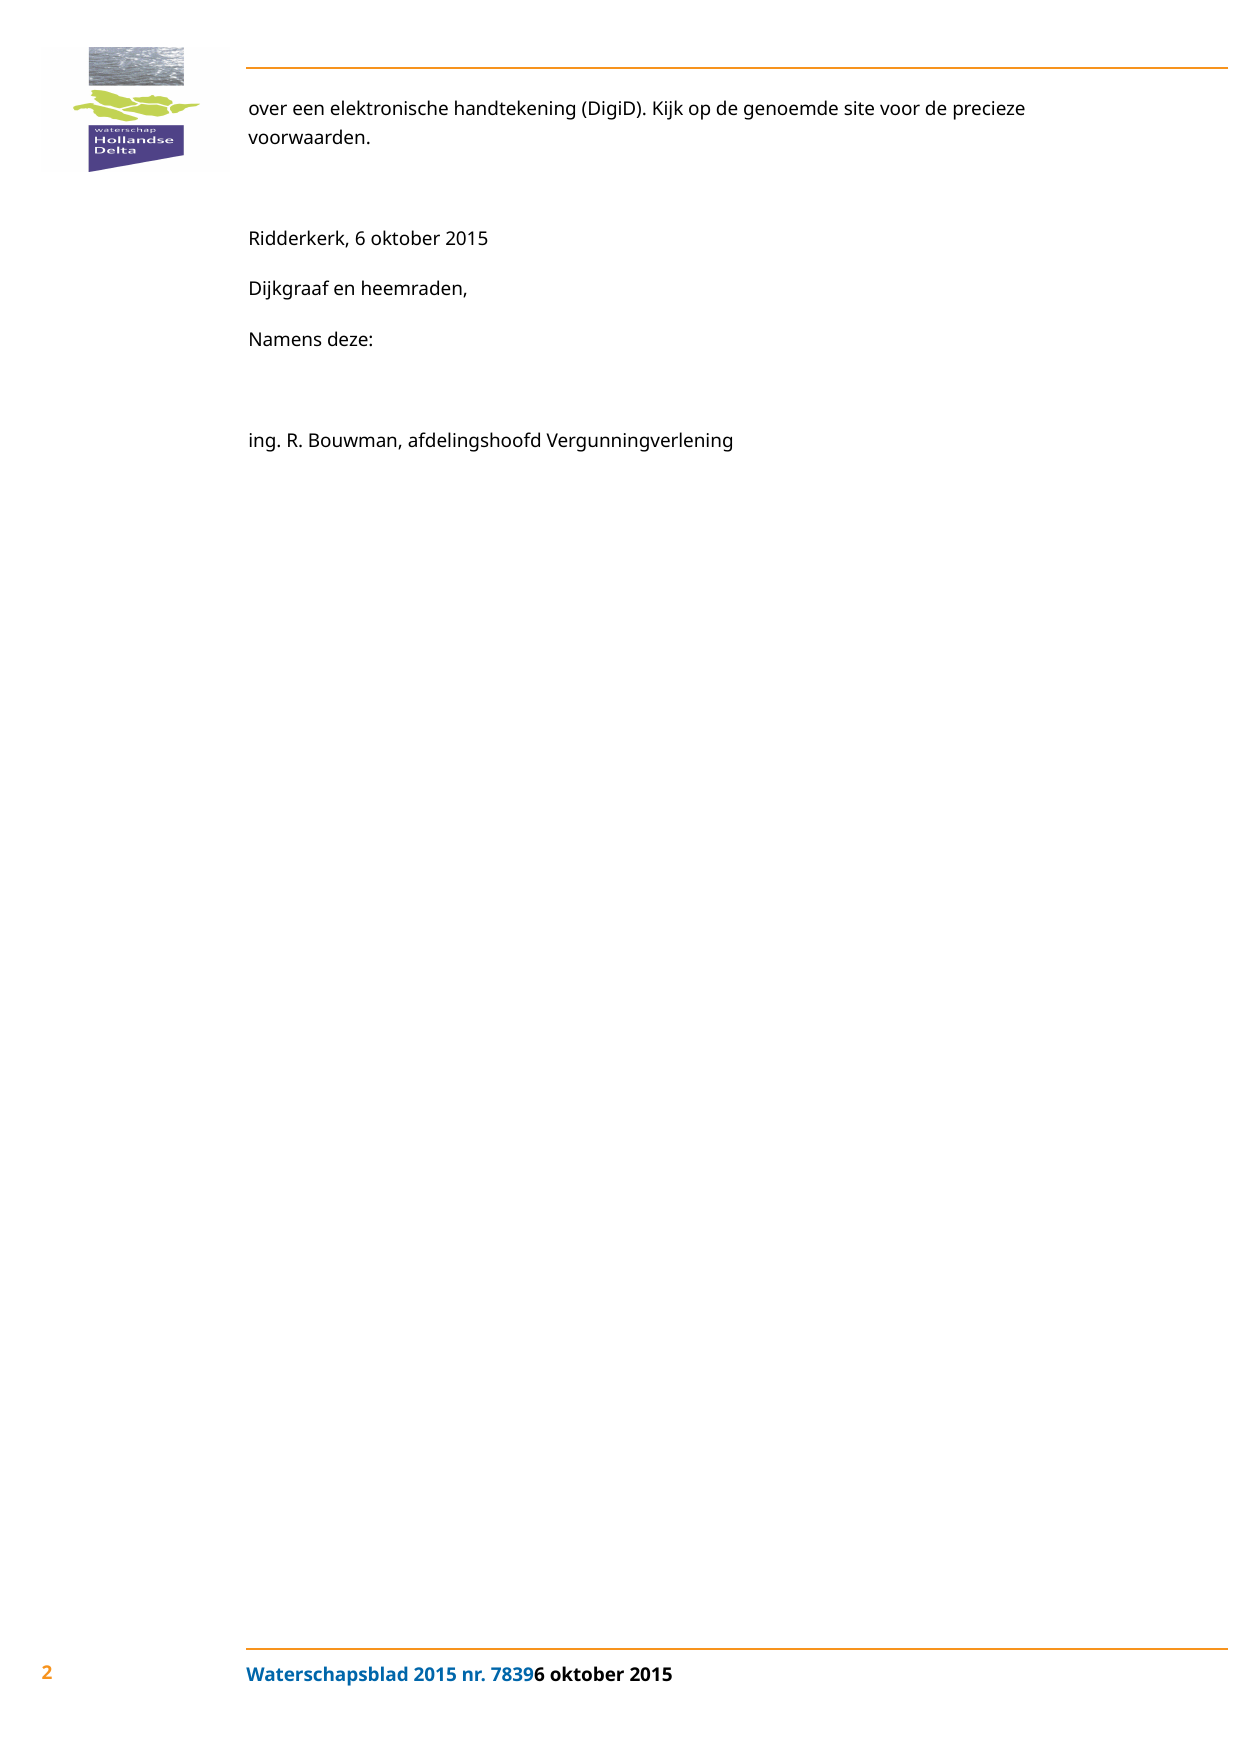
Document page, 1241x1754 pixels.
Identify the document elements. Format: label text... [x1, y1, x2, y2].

text ing. R. Bouwman, afdelingshoofd Vergunningverlening [248, 427, 1152, 453]
text Dijkgraaf en heemraden, [248, 276, 1152, 301]
picture [41, 47, 231, 172]
text Namens deze: [248, 326, 1152, 352]
text Ridderkerk, 6 oktober 2015 [248, 225, 1152, 251]
text over een elektronische handtekening (DigiD). Kijk op de genoemde site voor de precieze voorwaarden. [248, 95, 1152, 150]
